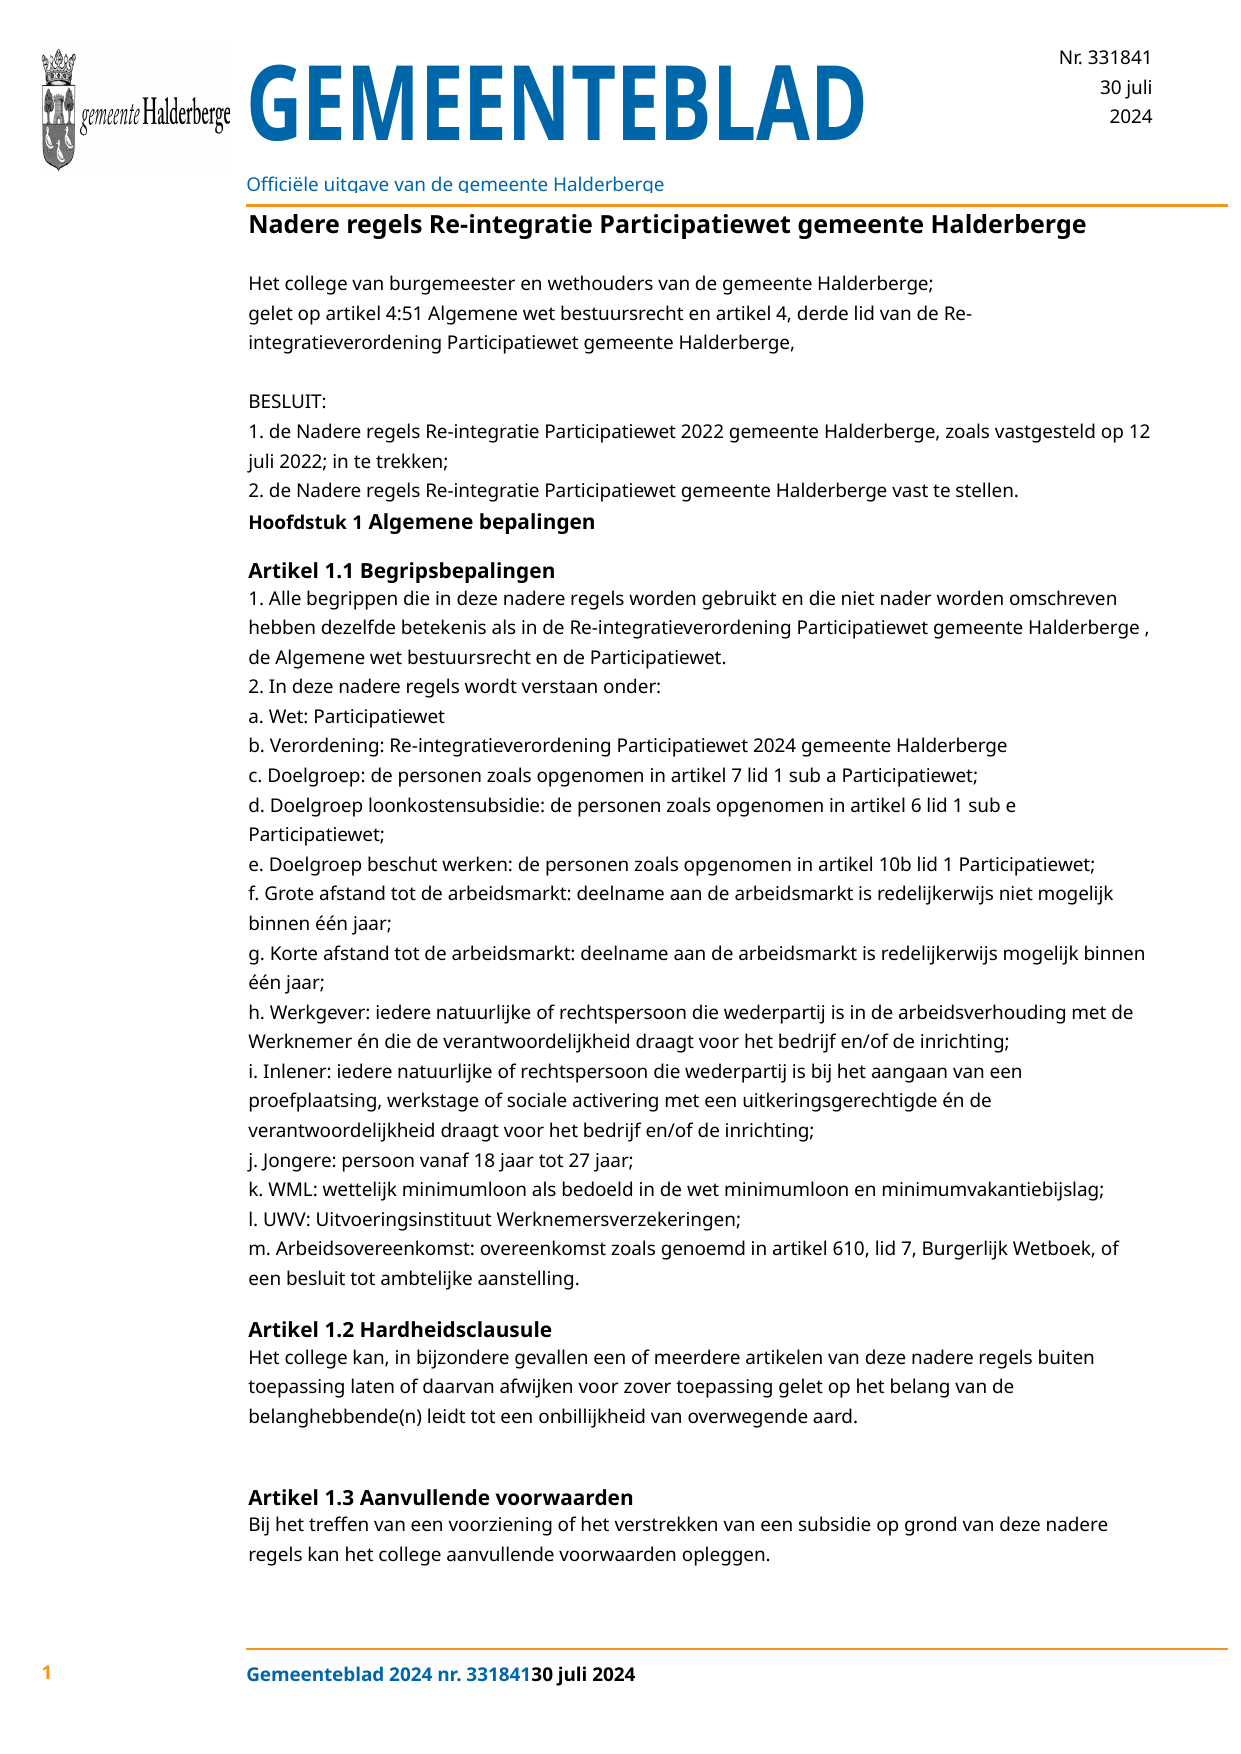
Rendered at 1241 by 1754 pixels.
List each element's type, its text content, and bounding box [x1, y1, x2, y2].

text k. WML: wettelijk minimumloon als bedoeld in de wet minimumloon en minimumvakantiebijslag; [248, 1176, 1152, 1202]
text m. Arbeidsovereenkomst: overeenkomst zoals genoemd in artikel 610, lid 7, Burgerlijk Wetboek, of een besluit tot ambtelijke aanstelling. [248, 1236, 1152, 1291]
picture [41, 47, 231, 172]
text f. Grote afstand tot de arbeidsmarkt: deelname aan de arbeidsmarkt is redelijkerwijs niet mogelijk binnen één jaar; [248, 881, 1152, 936]
text l. UWV: Uitvoeringsinstituut Werknemersverzekeringen; [248, 1206, 1152, 1232]
text Nadere regels Re-integratie Participatiewet gemeente Halderberge [248, 207, 1152, 241]
text Bij het treffen van een voorziening of het verstrekken van een subsidie op grond van deze nadere regels kan het college aanvullende voorwaarden opleggen. [248, 1512, 1152, 1567]
text a. Wet: Participatiewet [248, 703, 1152, 729]
text Het college van burgemeester en wethouders van de gemeente Halderberge; [248, 270, 1152, 296]
text Artikel 1.1 Begripsbepalingen [248, 556, 1152, 585]
text Het college kan, in bijzondere gevallen een of meerdere artikelen van deze nadere regels buiten toepassing laten of daarvan afwijken voor zover toepassing gelet op het belang van de belanghebbende(n) leidt tot een onbillijkheid van overwegende aard. [248, 1344, 1152, 1429]
text h. Werkgever: iedere natuurlijke of rechtspersoon die wederpartij is in de arbeidsverhouding met de Werknemer én die de verantwoordelijkheid draagt voor het bedrijf en/of de inrichting; [248, 999, 1152, 1054]
text BESLUIT: [248, 389, 1152, 414]
text c. Doelgroep: de personen zoals opgenomen in artikel 7 lid 1 sub a Participatiewet; [248, 762, 1152, 788]
text 2. de Nadere regels Re-integratie Participatiewet gemeente Halderberge vast te stellen. [248, 477, 1152, 503]
text g. Korte afstand tot de arbeidsmarkt: deelname aan de arbeidsmarkt is redelijkerwijs mogelijk binnen één jaar; [248, 940, 1152, 995]
text 2. In deze nadere regels wordt verstaan onder: [248, 673, 1152, 699]
text Artikel 1.2 Hardheidsclausule [248, 1316, 1152, 1344]
text 1. Alle begrippen die in deze nadere regels worden gebruikt en die niet nader worden omschreven hebben dezelfde betekenis als in de Re-integratieverordening Participatiewet gemeente Halderberge , de Algemene wet bestuursrecht en de Participatiewet. [248, 585, 1152, 669]
text e. Doelgroep beschut werken: de personen zoals opgenomen in artikel 10b lid 1 Participatiewet; [248, 851, 1152, 877]
text Hoofdstuk 1 Algemene bepalingen [248, 507, 1152, 535]
text b. Verordening: Re-integratieverordening Participatiewet 2024 gemeente Halderberge [248, 733, 1152, 758]
text gelet op artikel 4:51 Algemene wet bestuursrecht en artikel 4, derde lid van de Re-integratieverordening Participatiewet gemeente Halderberge, [248, 300, 1152, 355]
text 1. de Nadere regels Re-integratie Participatiewet 2022 gemeente Halderberge, zoals vastgesteld op 12 juli 2022; in te trekken; [248, 418, 1152, 473]
text d. Doelgroep loonkostensubsidie: de personen zoals opgenomen in artikel 6 lid 1 sub e Participatiewet; [248, 792, 1152, 847]
text i. Inlener: iedere natuurlijke of rechtspersoon die wederpartij is bij het aangaan van een proefplaatsing, werkstage of sociale activering met een uitkeringsgerechtigde én de verantwoordelijkheid draagt voor het bedrijf en/of de inrichting; [248, 1058, 1152, 1143]
text j. Jongere: persoon vanaf 18 jaar tot 27 jaar; [248, 1147, 1152, 1172]
text Artikel 1.3 Aanvullende voorwaarden [248, 1483, 1152, 1512]
